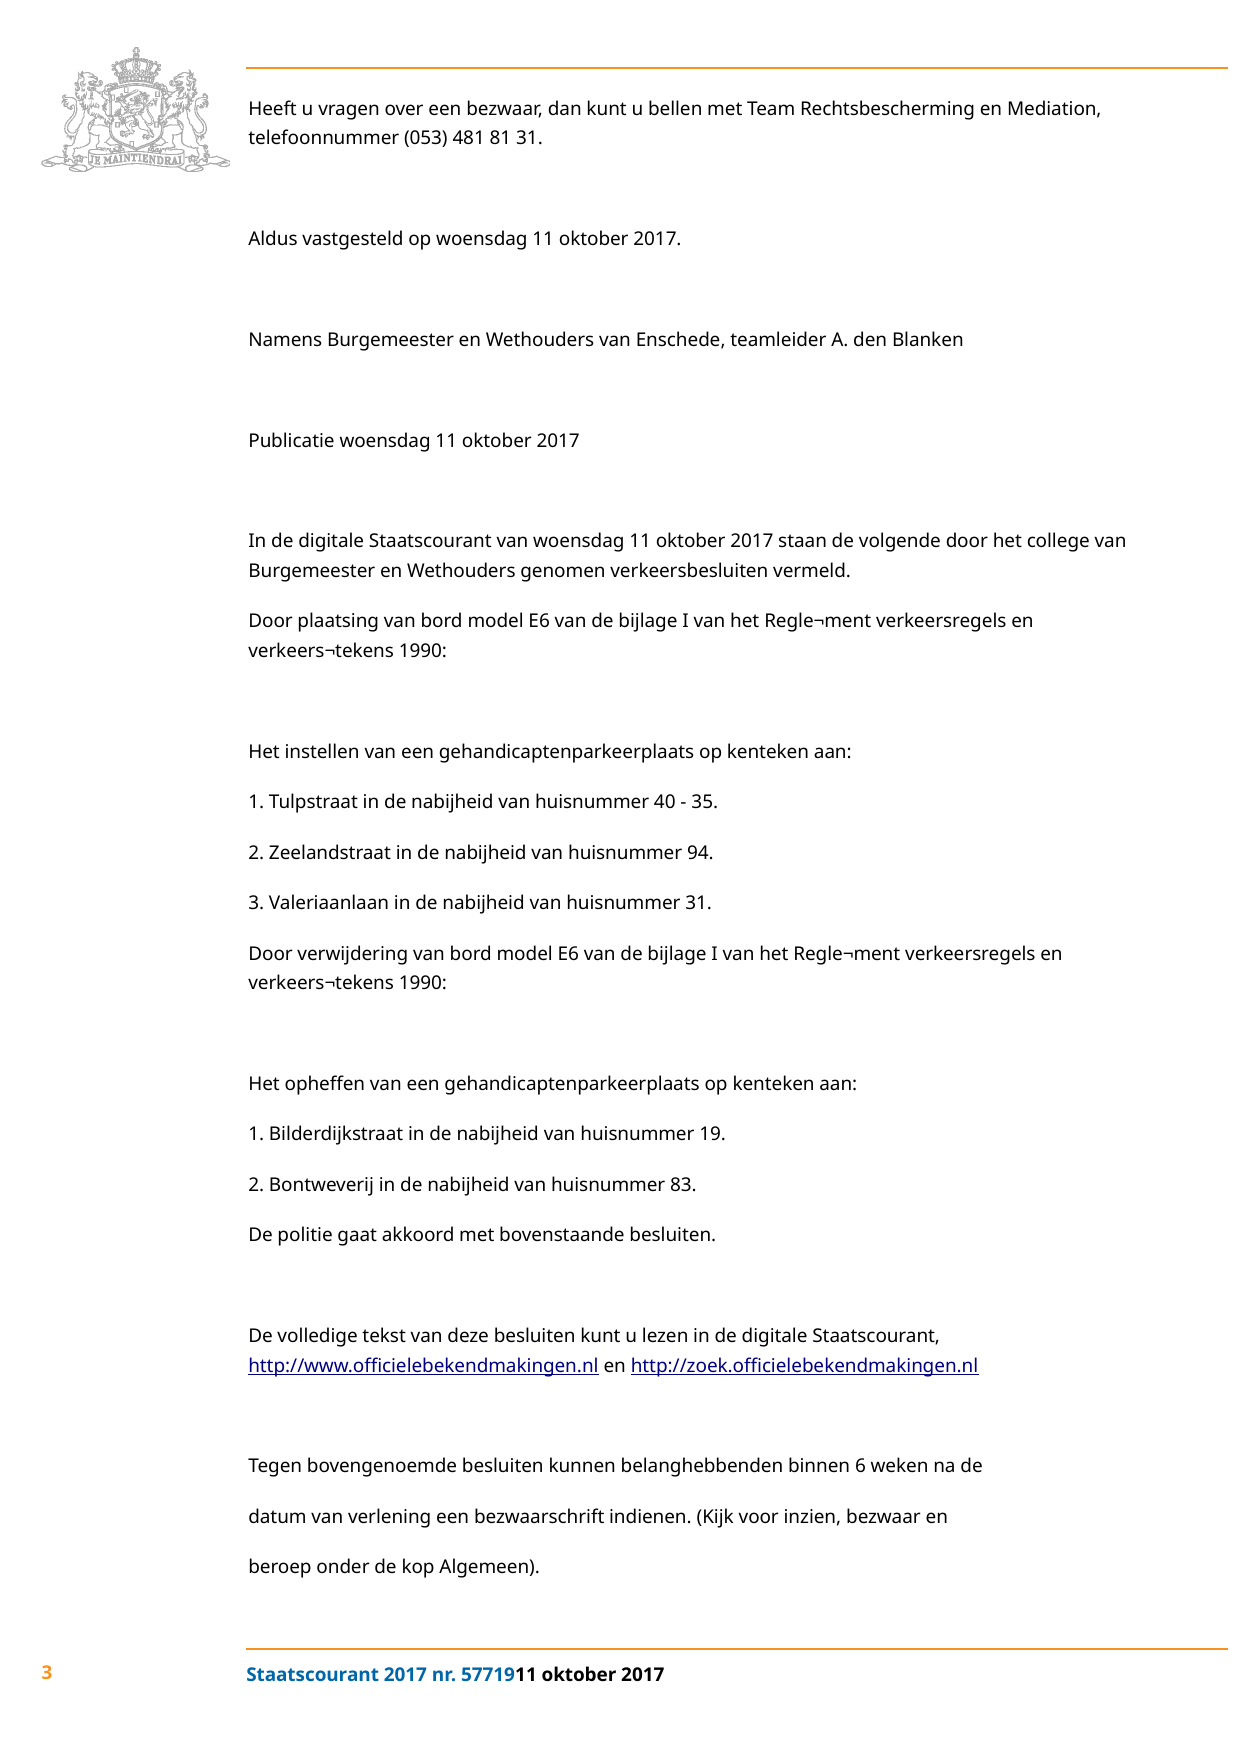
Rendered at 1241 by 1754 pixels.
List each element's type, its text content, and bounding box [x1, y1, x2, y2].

picture [41, 47, 231, 172]
text Tegen bovengenoemde besluiten kunnen belanghebbenden binnen 6 weken na de [248, 1453, 1152, 1478]
text Aldus vastgesteld op woensdag 11 oktober 2017. [248, 225, 1152, 251]
text 2. Zeelandstraat in de nabijheid van huisnummer 94. [248, 839, 1152, 865]
text Het opheffen van een gehandicaptenparkeerplaats op kenteken aan: [248, 1070, 1152, 1096]
text 1. Tulpstraat in de nabijheid van huisnummer 40 - 35. [248, 788, 1152, 814]
text Het instellen van een gehandicaptenparkeerplaats op kenteken aan: [248, 738, 1152, 764]
text Publicatie woensdag 11 oktober 2017 [248, 427, 1152, 453]
text De volledige tekst van deze besluiten kunt u lezen in de digitale Staatscourant, http://www.officielebekendmakingen.nl en http://zoek.officielebekendmakingen.nl [248, 1322, 1152, 1378]
text Door verwijdering van bord model E6 van de bijlage I van het Regle¬ment verkeersregels en verkeers¬tekens 1990: [248, 940, 1152, 995]
text In de digitale Staatscourant van woensdag 11 oktober 2017 staan de volgende door het college van Burgemeester en Wethouders genomen verkeersbesluiten vermeld. [248, 528, 1152, 583]
text beroep onder de kop Algemeen). [248, 1553, 1152, 1579]
text datum van verlening een bezwaarschrift indienen. (Kijk voor inzien, bezwaar en [248, 1503, 1152, 1529]
text 1. Bilderdijkstraat in de nabijheid van huisnummer 19. [248, 1121, 1152, 1146]
text 3. Valeriaanlaan in de nabijheid van huisnummer 31. [248, 889, 1152, 915]
text De politie gaat akkoord met bovenstaande besluiten. [248, 1221, 1152, 1247]
text 2. Bontweverij in de nabijheid van huisnummer 83. [248, 1171, 1152, 1197]
text Heeft u vragen over een bezwaar, dan kunt u bellen met Team Rechtsbescherming en Mediation, telefoonnummer (053) 481 81 31. [248, 95, 1152, 150]
text Door plaatsing van bord model E6 van de bijlage I van het Regle¬ment verkeersregels en verkeers¬tekens 1990: [248, 608, 1152, 663]
text Namens Burgemeester en Wethouders van Enschede, teamleider A. den Blanken [248, 326, 1152, 352]
